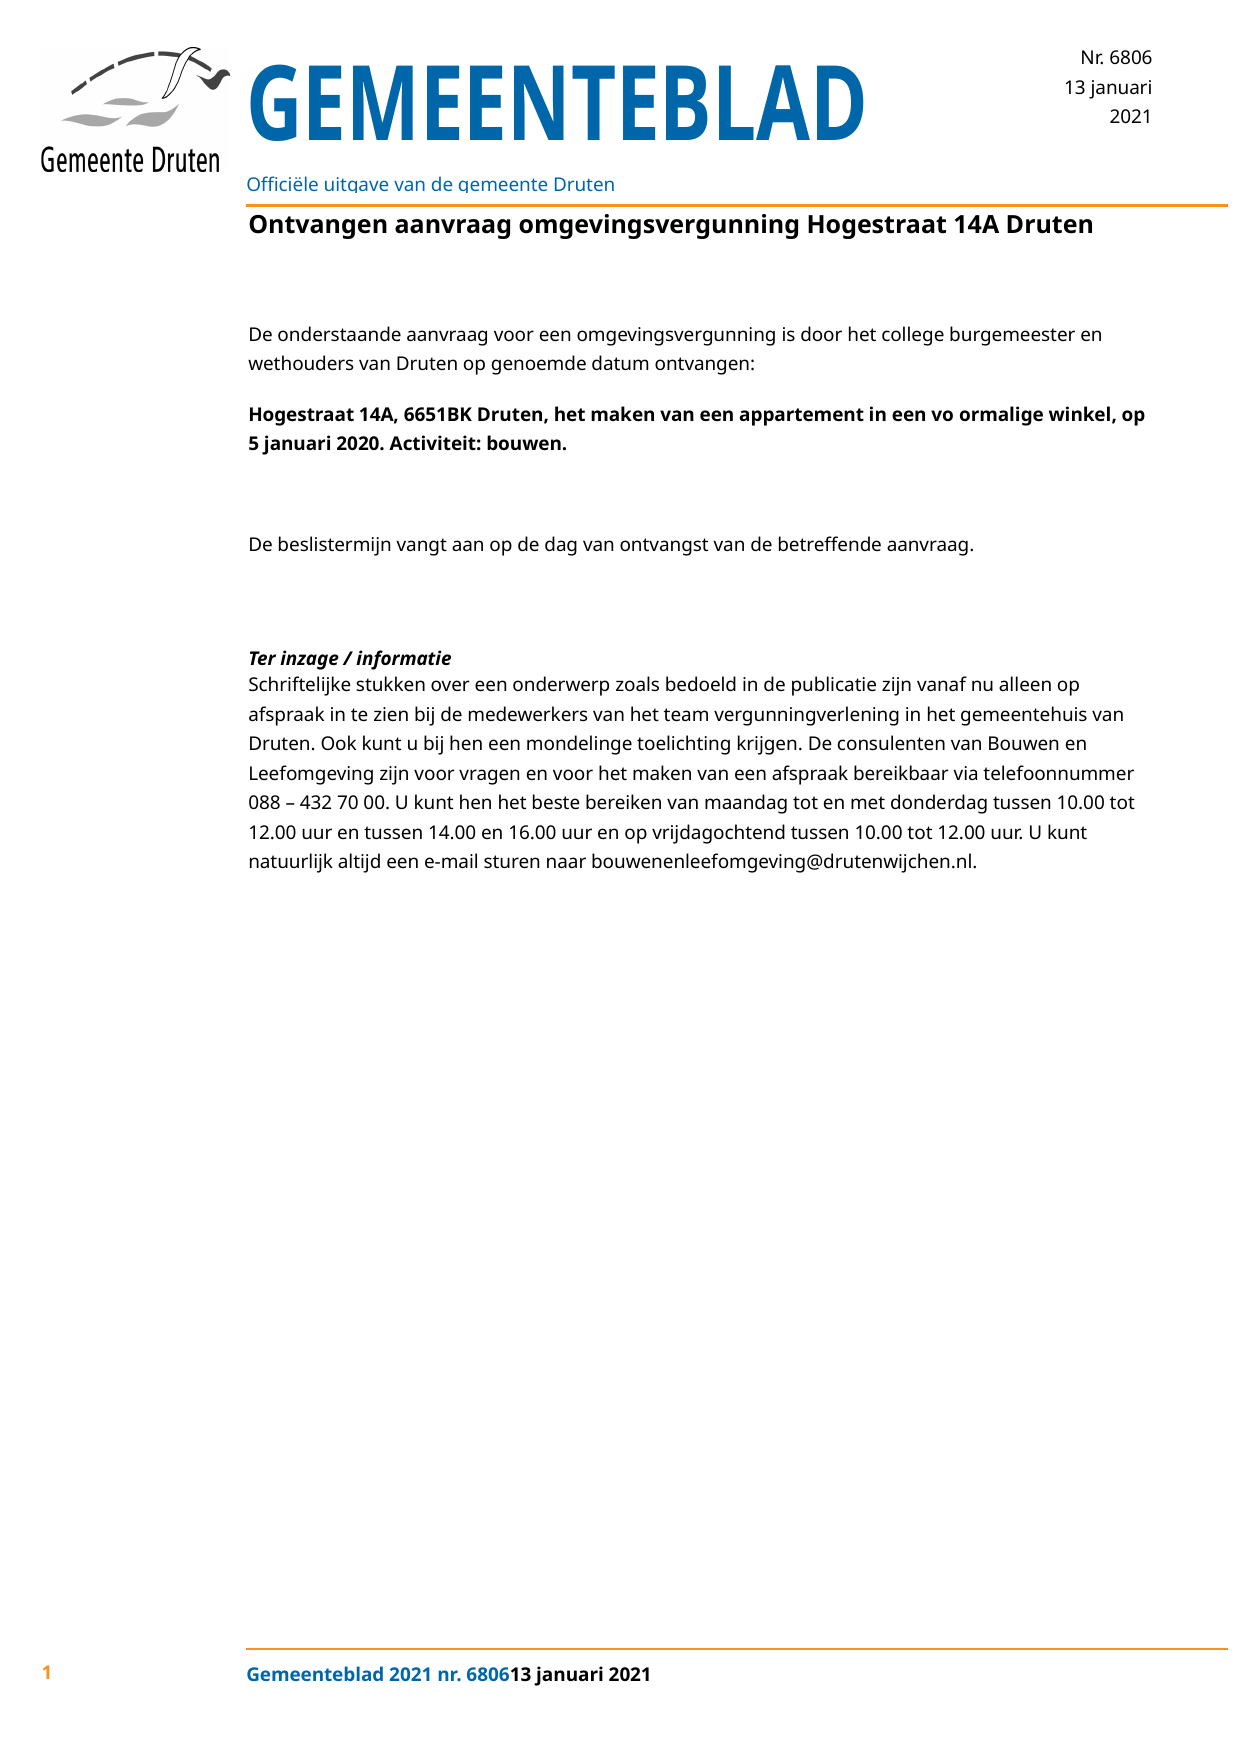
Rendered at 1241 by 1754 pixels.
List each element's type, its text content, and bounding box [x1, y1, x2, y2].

picture [41, 47, 231, 172]
text De onderstaande aanvraag voor een omgevingsvergunning is door het college burgemeester en wethouders van Druten op genoemde datum ontvangen: [248, 321, 1152, 376]
text Ontvangen aanvraag omgevingsvergunning Hogestraat 14A Druten [248, 207, 1152, 241]
text De beslistermijn vangt aan op de dag van ontvangst van de betreffende aanvraag. [248, 531, 1152, 557]
text Hogestraat 14A, 6651BK Druten, het maken van een appartement in een vo ormalige winkel, op 5 januari 2020. Activiteit: bouwen. [248, 401, 1152, 456]
text Schriftelijke stukken over een onderwerp zoals bedoeld in de publicatie zijn vanaf nu alleen op afspraak in te zien bij de medewerkers van het team vergunningverlening in het gemeentehuis van Druten. Ook kunt u bij hen een mondelinge toelichting krijgen. De consulenten van Bouwen en Leefomgeving zijn voor vragen en voor het maken van een afspraak bereikbaar via telefoonnummer 088 – 432 70 00. U kunt hen het beste bereiken van maandag tot en met donderdag tussen 10.00 tot 12.00 uur en tussen 14.00 en 16.00 uur en op vrijdagochtend tussen 10.00 tot 12.00 uur. U kunt natuurlijk altijd een e-mail sturen naar bouwenenleefomgeving@drutenwijchen.nl. [248, 671, 1152, 874]
text Ter inzage / informatie [248, 646, 1152, 671]
